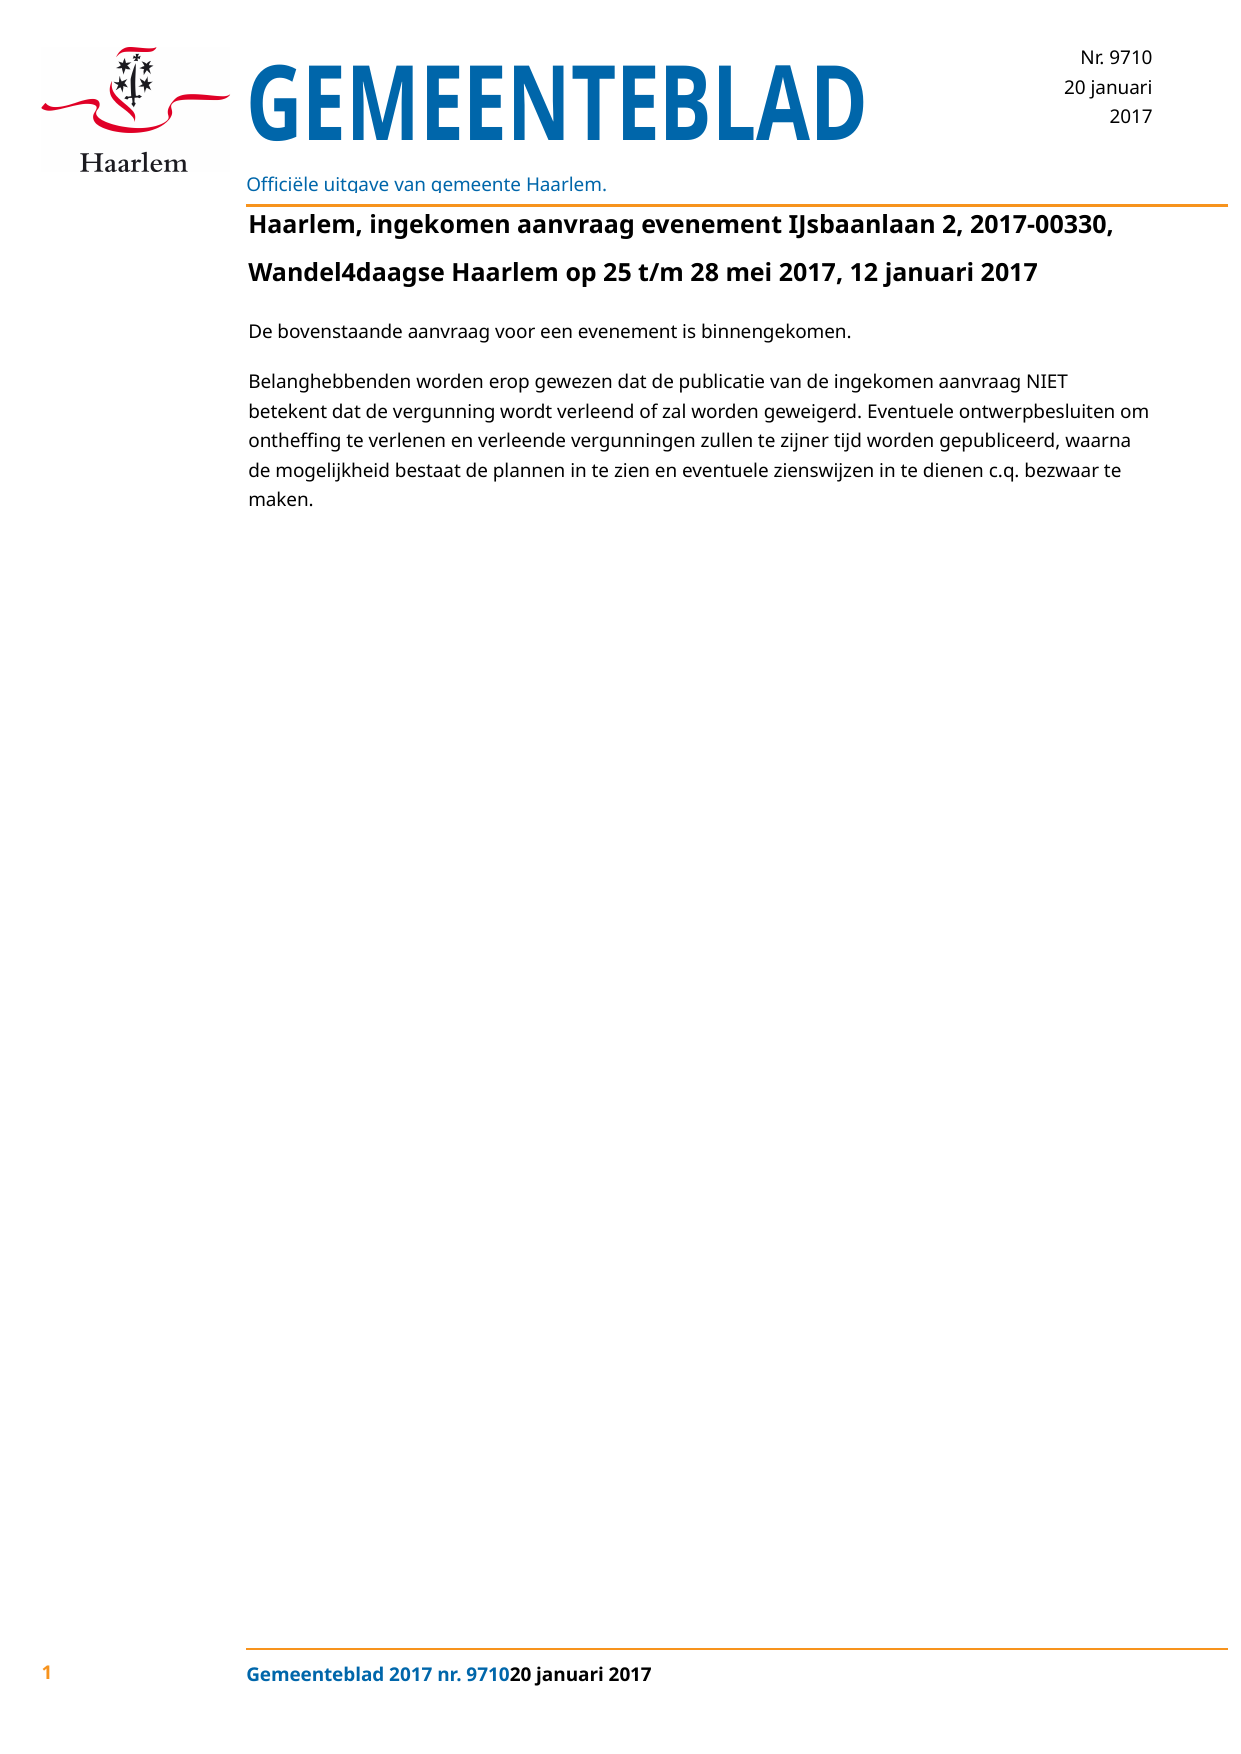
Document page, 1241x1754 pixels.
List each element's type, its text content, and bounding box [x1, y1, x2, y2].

picture [41, 47, 231, 172]
text Belanghebbenden worden erop gewezen dat de publicatie van de ingekomen aanvraag NIET betekent dat de vergunning wordt verleend of zal worden geweigerd. Eventuele ontwerpbesluiten om ontheffing te verlenen en verleende vergunningen zullen te zijner tijd worden gepubliceerd, waarna de mogelijkheid bestaat de plannen in te zien en eventuele zienswijzen in te dienen c.q. bezwaar te maken. [248, 368, 1152, 512]
text Haarlem, ingekomen aanvraag evenement IJsbaanlaan 2, 2017-00330, Wandel4daagse Haarlem op 25 t/m 28 mei 2017, 12 januari 2017 [248, 207, 1152, 288]
text De bovenstaande aanvraag voor een evenement is binnengekomen. [248, 318, 1152, 344]
